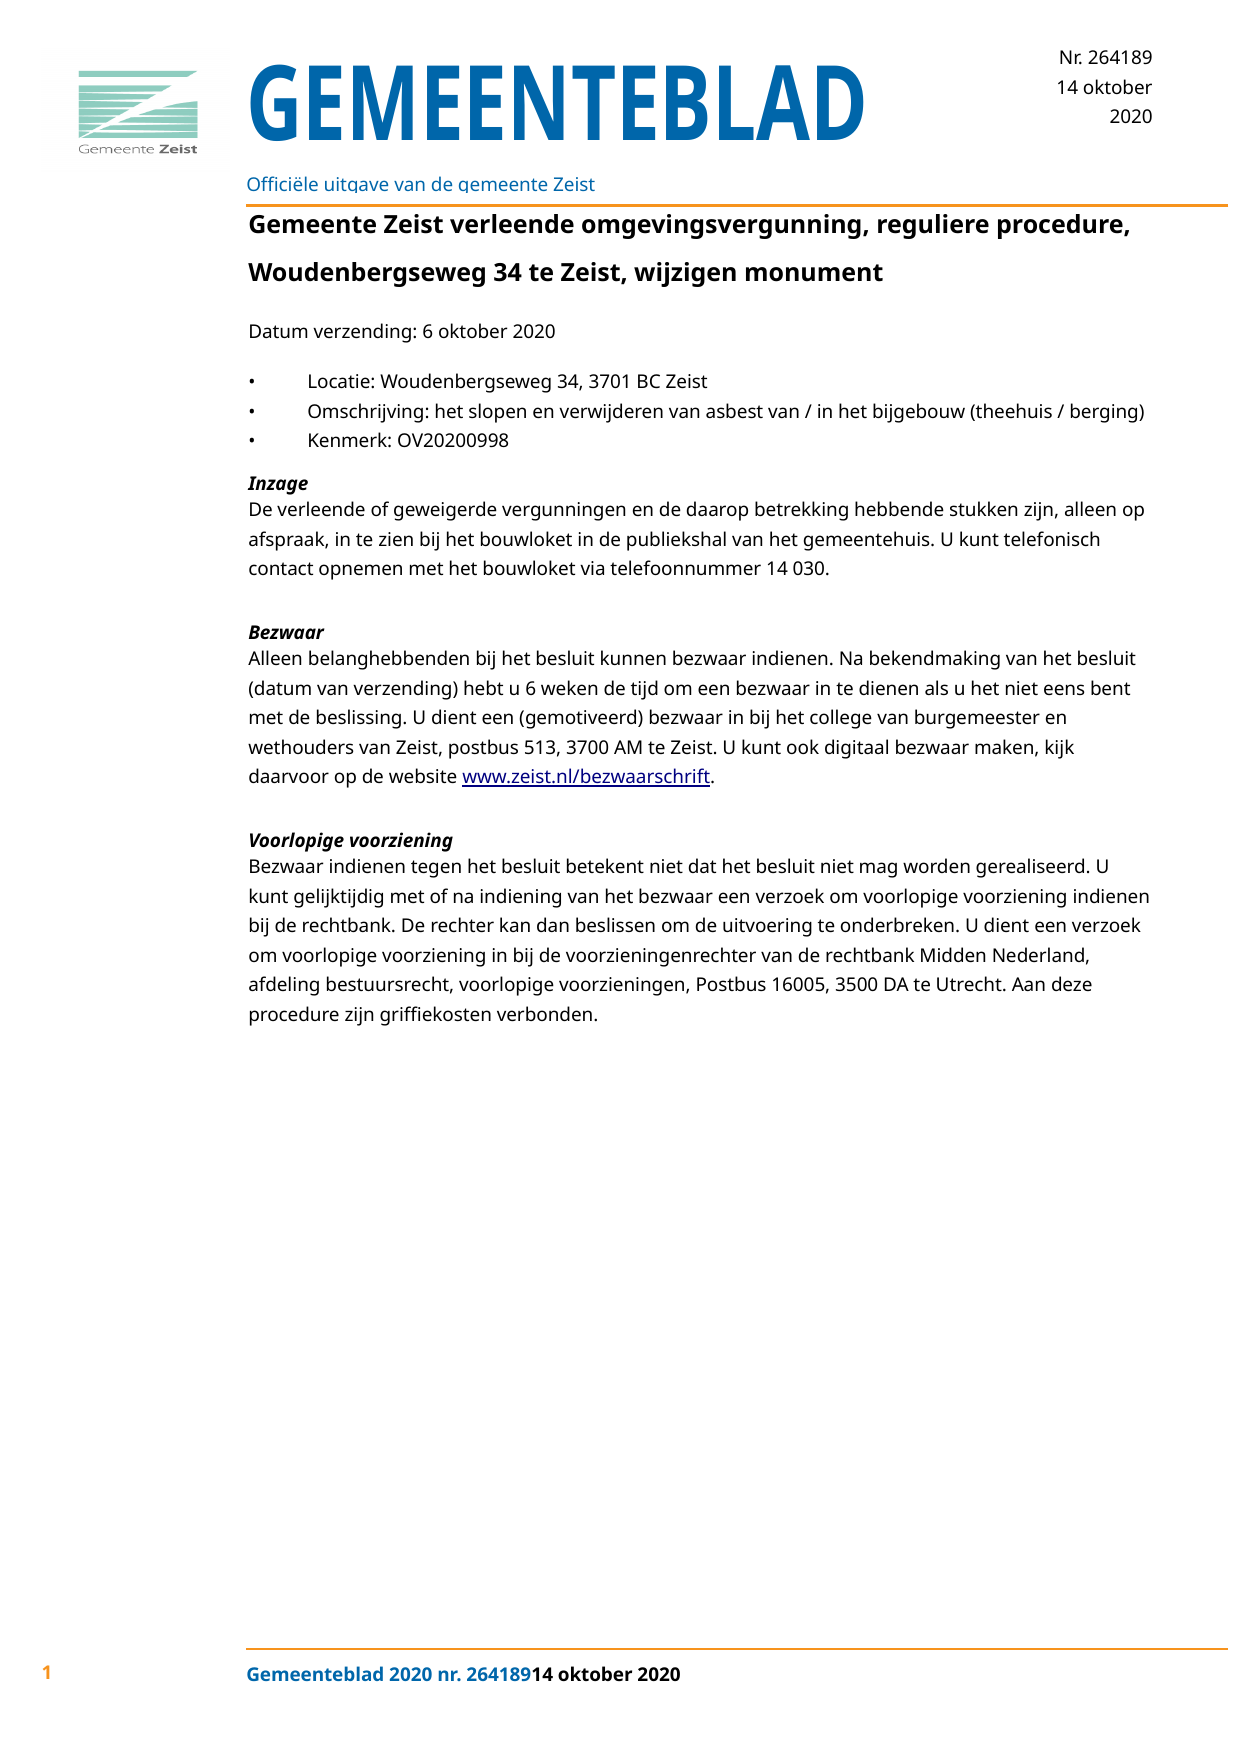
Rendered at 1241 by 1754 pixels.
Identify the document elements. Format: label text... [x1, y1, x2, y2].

text Bezwaar [248, 619, 1152, 645]
list Omschrijving: het slopen en verwijderen van asbest van / in het bijgebouw (theehuis / berging) [248, 398, 1152, 424]
text Inzage [248, 471, 1152, 496]
text Alleen belanghebbenden bij het besluit kunnen bezwaar indienen. Na bekendmaking van het besluit (datum van verzending) hebt u 6 weken de tijd om een bezwaar in te dienen als u het niet eens bent met de beslissing. U dient een (gemotiveerd) bezwaar in bij het college van burgemeester en wethouders van Zeist, postbus 513, 3700 AM te Zeist. U kunt ook digitaal bezwaar maken, kijk daarvoor op de website www.zeist.nl/bezwaarschrift. [248, 645, 1152, 789]
text Voorlopige voorziening [248, 827, 1152, 853]
text Datum verzending: 6 oktober 2020 [248, 318, 1152, 344]
text Gemeente Zeist verleende omgevingsvergunning, reguliere procedure, Woudenbergseweg 34 te Zeist, wijzigen monument [248, 207, 1152, 288]
picture [41, 47, 231, 172]
list Kenmerk: OV20200998 [248, 427, 1152, 453]
text De verleende of geweigerde vergunningen en de daarop betrekking hebbende stukken zijn, alleen op afspraak, in te zien bij het bouwloket in de publiekshal van het gemeentehuis. U kunt telefonisch contact opnemen met het bouwloket via telefoonnummer 14 030. [248, 496, 1152, 581]
text Bezwaar indienen tegen het besluit betekent niet dat het besluit niet mag worden gerealiseerd. U kunt gelijktijdig met of na indiening van het bezwaar een verzoek om voorlopige voorziening indienen bij de rechtbank. De rechter kan dan beslissen om de uitvoering te onderbreken. U dient een verzoek om voorlopige voorziening in bij de voorzieningenrechter van de rechtbank Midden Nederland, afdeling bestuursrecht, voorlopige voorzieningen, Postbus 16005, 3500 DA te Utrecht. Aan deze procedure zijn griffiekosten verbonden. [248, 853, 1152, 1027]
list Locatie: Woudenbergseweg 34, 3701 BC Zeist [248, 368, 1152, 394]
